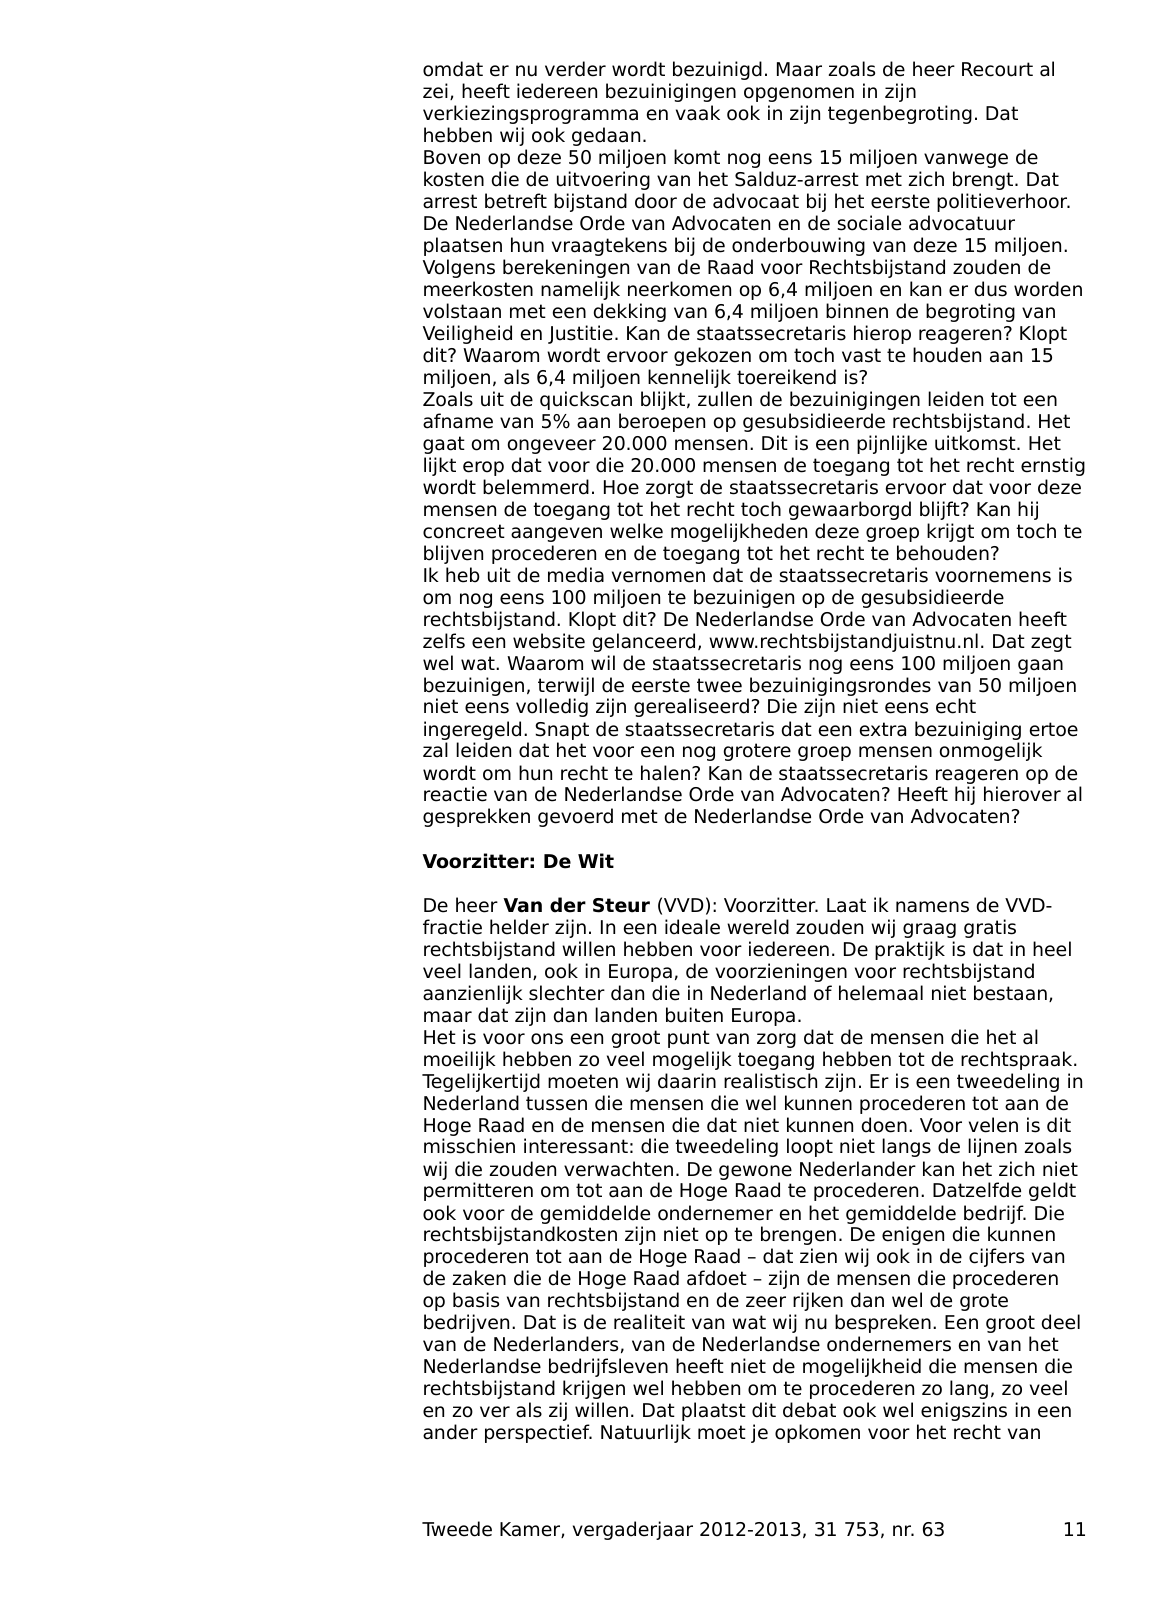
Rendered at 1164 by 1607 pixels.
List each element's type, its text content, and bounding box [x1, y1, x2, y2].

text Het is voor ons een groot punt van zorg dat de mensen die het al moeilijk hebben zo veel mogelijk toegang hebben tot de rechtspraak. Tegelijkertijd moeten wij daarin realistisch zijn. Er is een tweedeling in Nederland tussen die mensen die wel kunnen procederen tot aan de Hoge Raad en de mensen die dat niet kunnen doen. Voor velen is dit misschien interessant: die tweedeling loopt niet langs de lijnen zoals wij die zouden verwachten. De gewone Nederlander kan het zich niet permitteren om tot aan de Hoge Raad te procederen. Datzelfde geldt ook voor de gemiddelde ondernemer en het gemiddelde bedrijf. Die rechtsbijstandkosten zijn niet op te brengen. De enigen die kunnen procederen tot aan de Hoge Raad – dat zien wij ook in de cijfers van de zaken die de Hoge Raad afdoet – zijn de mensen die procederen op basis van rechtsbijstand en de zeer rijken dan wel de grote bedrijven. Dat is de realiteit van wat wij nu bespreken. Een groot deel van de Nederlanders, van de Nederlandse ondernemers en van het Nederlandse bedrijfsleven heeft niet de mogelijkheid die mensen die rechtsbijstand krijgen wel hebben om te procederen zo lang, zo veel en zo ver als zij willen. Dat plaatst dit debat ook wel enigszins in een ander perspectief. Natuurlijk moet je opkomen voor het recht van [422, 1027, 1087, 1444]
text omdat er nu verder wordt bezuinigd. Maar zoals de heer Recourt al zei, heeft iedereen bezuinigingen opgenomen in zijn verkiezingsprogramma en vaak ook in zijn tegenbegroting. Dat hebben wij ook gedaan. [422, 59, 1087, 147]
text Boven op deze 50 miljoen komt nog eens 15 miljoen vanwege de kosten die de uitvoering van het Salduz-arrest met zich brengt. Dat arrest betreft bijstand door de advocaat bij het eerste politieverhoor. De Nederlandse Orde van Advocaten en de sociale advocatuur plaatsen hun vraagtekens bij de onderbouwing van deze 15 miljoen. Volgens berekeningen van de Raad voor Rechtsbijstand zouden de meerkosten namelijk neerkomen op 6,4 miljoen en kan er dus worden volstaan met een dekking van 6,4 miljoen binnen de begroting van Veiligheid en Justitie. Kan de staatssecretaris hierop reageren? Klopt dit? Waarom wordt ervoor gekozen om toch vast te houden aan 15 miljoen, als 6,4 miljoen kennelijk toereikend is? [422, 147, 1087, 389]
text De heer Van der Steur (VVD): Voorzitter. Laat ik namens de VVD-fractie helder zijn. In een ideale wereld zouden wij graag gratis rechtsbijstand willen hebben voor iedereen. De praktijk is dat in heel veel landen, ook in Europa, de voorzieningen voor rechtsbijstand aanzienlijk slechter dan die in Nederland of helemaal niet bestaan, maar dat zijn dan landen buiten Europa. [422, 895, 1087, 1027]
subtitle Voorzitter: De Wit [422, 851, 1087, 872]
text Ik heb uit de media vernomen dat de staatssecretaris voornemens is om nog eens 100 miljoen te bezuinigen op de gesubsidieerde rechtsbijstand. Klopt dit? De Nederlandse Orde van Advocaten heeft zelfs een website gelanceerd, www.rechtsbijstandjuistnu.nl. Dat zegt wel wat. Waarom wil de staatssecretaris nog eens 100 miljoen gaan bezuinigen, terwijl de eerste twee bezuinigingsrondes van 50 miljoen niet eens volledig zijn gerealiseerd? Die zijn niet eens echt ingeregeld. Snapt de staatssecretaris dat een extra bezuiniging ertoe zal leiden dat het voor een nog grotere groep mensen onmogelijk wordt om hun recht te halen? Kan de staatssecretaris reageren op de reactie van de Nederlandse Orde van Advocaten? Heeft hij hierover al gesprekken gevoerd met de Nederlandse Orde van Advocaten? [422, 564, 1087, 828]
text Zoals uit de quickscan blijkt, zullen de bezuinigingen leiden tot een afname van 5% aan beroepen op gesubsidieerde rechtsbijstand. Het gaat om ongeveer 20.000 mensen. Dit is een pijnlijke uitkomst. Het lijkt erop dat voor die 20.000 mensen de toegang tot het recht ernstig wordt belemmerd. Hoe zorgt de staatssecretaris ervoor dat voor deze mensen de toegang tot het recht toch gewaarborgd blijft? Kan hij concreet aangeven welke mogelijkheden deze groep krijgt om toch te blijven procederen en de toegang tot het recht te behouden? [422, 389, 1087, 564]
